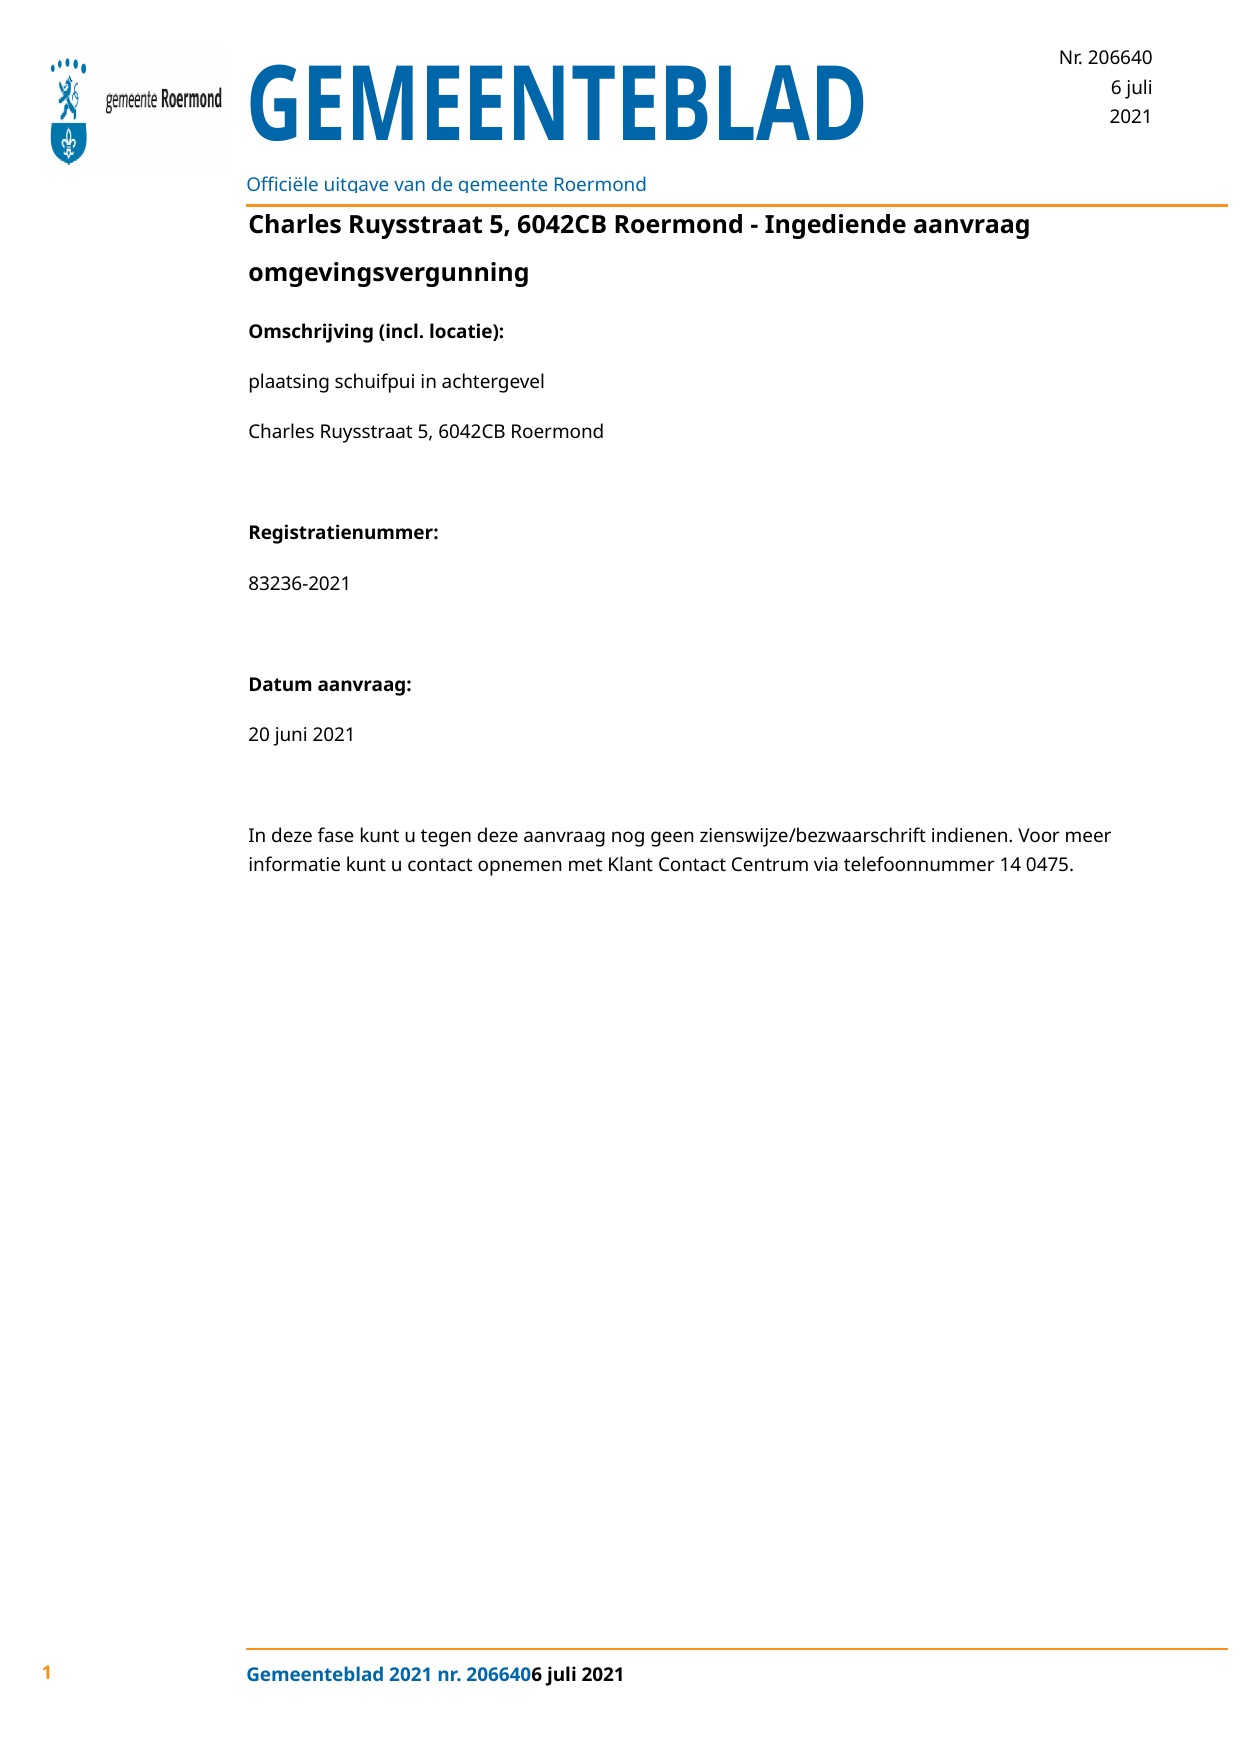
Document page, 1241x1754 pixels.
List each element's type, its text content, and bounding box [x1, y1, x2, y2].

text plaatsing schuifpui in achtergevel [248, 368, 1152, 394]
text Charles Ruysstraat 5, 6042CB Roermond [248, 419, 1152, 444]
text Registratienummer: [248, 519, 1152, 545]
text Datum aanvraag: [248, 671, 1152, 697]
text Charles Ruysstraat 5, 6042CB Roermond - Ingediende aanvraag omgevingsvergunning [248, 207, 1152, 288]
picture [41, 47, 231, 172]
text 20 juni 2021 [248, 721, 1152, 747]
text In deze fase kunt u tegen deze aanvraag nog geen zienswijze/bezwaarschrift indienen. Voor meer informatie kunt u contact opnemen met Klant Contact Centrum via telefoonnummer 14 0475. [248, 822, 1152, 877]
text Omschrijving (incl. locatie): [248, 318, 1152, 344]
text 83236-2021 [248, 570, 1152, 596]
